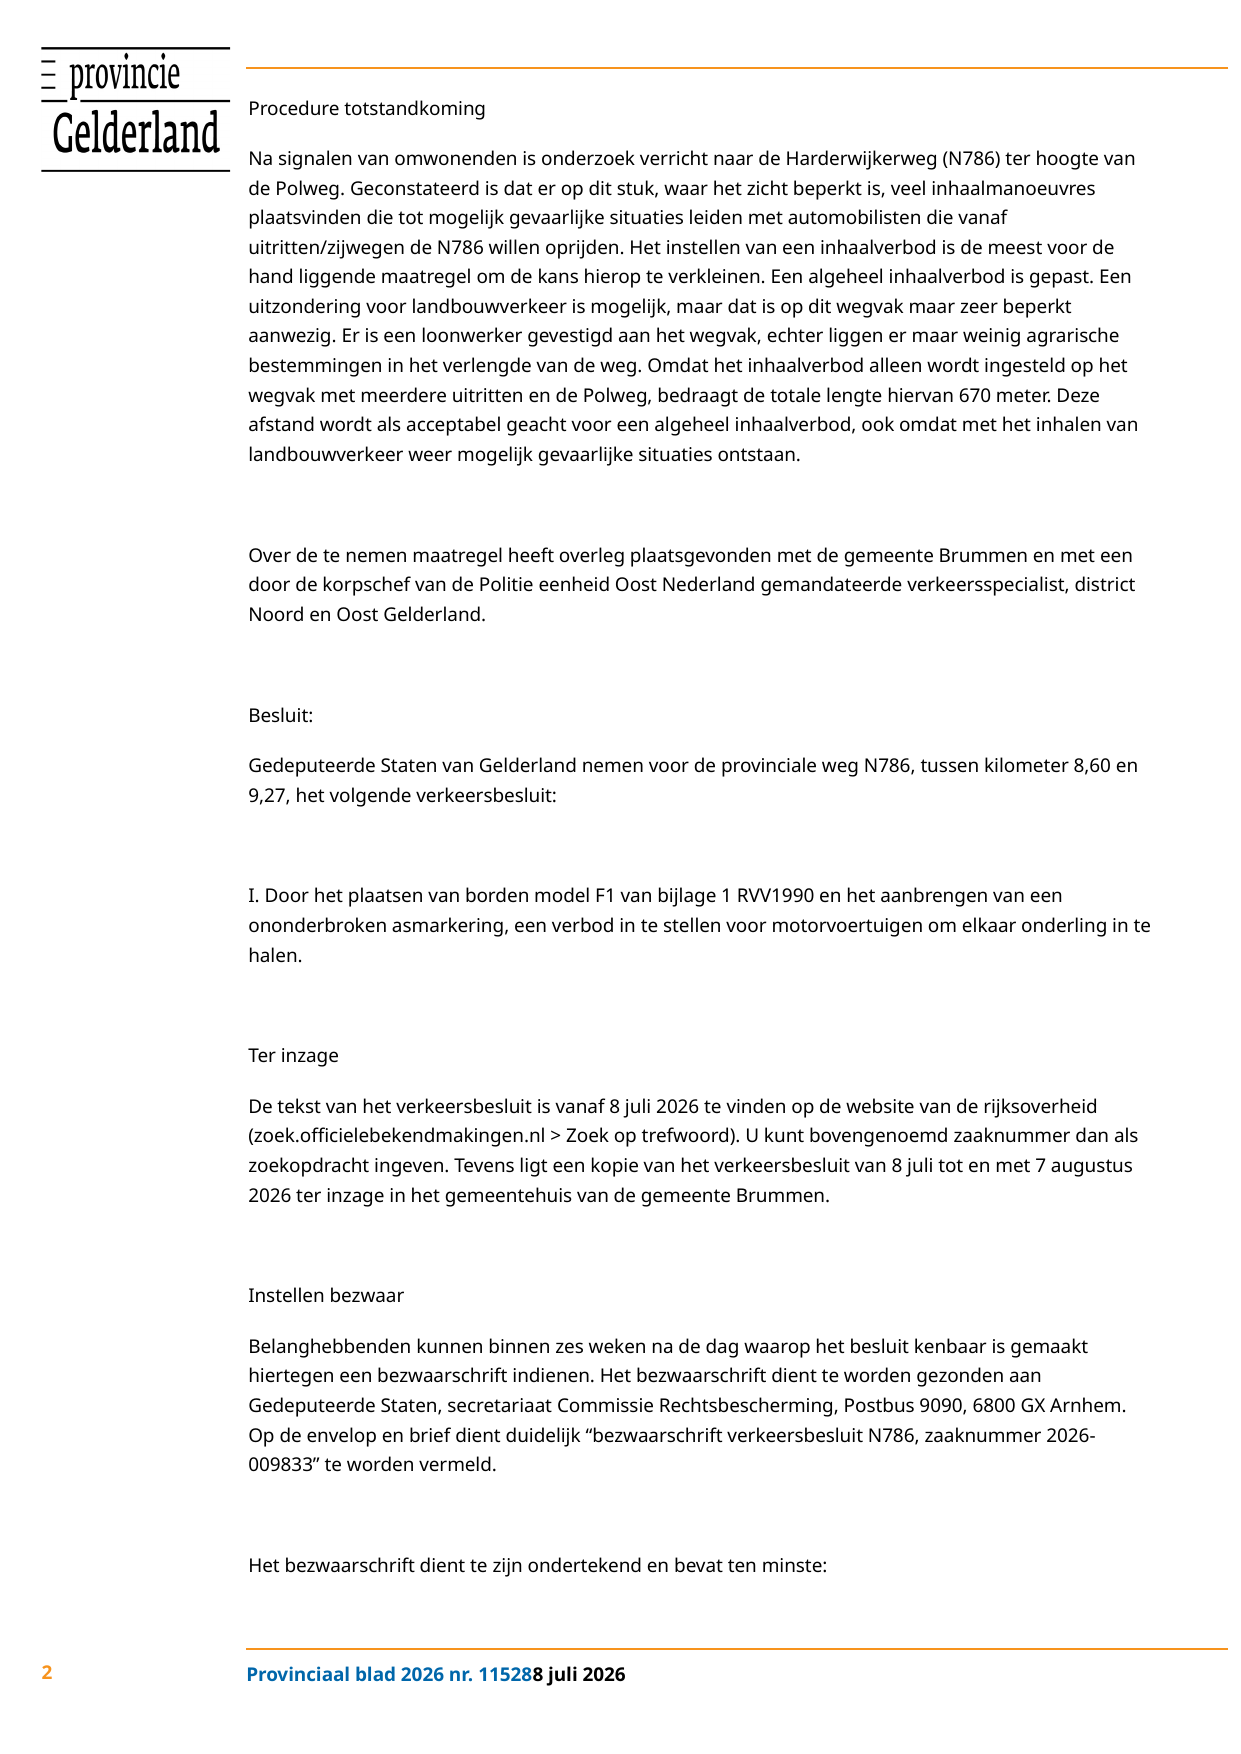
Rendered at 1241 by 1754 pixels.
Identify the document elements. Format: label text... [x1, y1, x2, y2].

text Belanghebbenden kunnen binnen zes weken na de dag waarop het besluit kenbaar is gemaakt hiertegen een bezwaarschrift indienen. Het bezwaarschrift dient te worden gezonden aan Gedeputeerde Staten, secretariaat Commissie Rechtsbescherming, Postbus 9090, 6800 GX Arnhem. Op de envelop en brief dient duidelijk “bezwaarschrift verkeersbesluit N786, zaaknummer 2026-009833” te worden vermeld. [248, 1333, 1152, 1477]
text Gedeputeerde Staten van Gelderland nemen voor de provinciale weg N786, tussen kilometer 8,60 en 9,27, het volgende verkeersbesluit: [248, 752, 1152, 808]
text Besluit: [248, 702, 1152, 728]
text Ter inzage [248, 1043, 1152, 1068]
text De tekst van het verkeersbesluit is vanaf 8 juli 2026 te vinden op de website van de rijksoverheid (zoek.officielebekendmakingen.nl > Zoek op trefwoord). U kunt bovengenoemd zaaknummer dan als zoekopdracht ingeven. Tevens ligt een kopie van het verkeersbesluit van 8 juli tot en met 7 augustus 2026 ter inzage in het gemeentehuis van de gemeente Brummen. [248, 1093, 1152, 1208]
text Instellen bezwaar [248, 1283, 1152, 1308]
text Over de te nemen maatregel heeft overleg plaatsgevonden met de gemeente Brummen en met een door de korpschef van de Politie eenheid Oost Nederland gemandateerde verkeersspecialist, district Noord en Oost Gelderland. [248, 542, 1152, 627]
text Het bezwaarschrift dient te zijn ondertekend en bevat ten minste: [248, 1552, 1152, 1578]
picture [41, 47, 231, 172]
text I. Door het plaatsen van borden model F1 van bijlage 1 RVV1990 en het aanbrengen van een ononderbroken asmarkering, een verbod in te stellen voor motorvoertuigen om elkaar onderling in te halen. [248, 883, 1152, 968]
text Procedure totstandkoming [248, 95, 1152, 121]
text Na signalen van omwonenden is onderzoek verricht naar de Harderwijkerweg (N786) ter hoogte van de Polweg. Geconstateerd is dat er op dit stuk, waar het zicht beperkt is, veel inhaalmanoeuvres plaatsvinden die tot mogelijk gevaarlijke situaties leiden met automobilisten die vanaf uitritten/zijwegen de N786 willen oprijden. Het instellen van een inhaalverbod is de meest voor de hand liggende maatregel om de kans hierop te verkleinen. Een algeheel inhaalverbod is gepast. Een uitzondering voor landbouwverkeer is mogelijk, maar dat is op dit wegvak maar zeer beperkt aanwezig. Er is een loonwerker gevestigd aan het wegvak, echter liggen er maar weinig agrarische bestemmingen in het verlengde van de weg. Omdat het inhaalverbod alleen wordt ingesteld op het wegvak met meerdere uitritten en de Polweg, bedraagt de totale lengte hiervan 670 meter. Deze afstand wordt als acceptabel geacht voor een algeheel inhaalverbod, ook omdat met het inhalen van landbouwverkeer weer mogelijk gevaarlijke situaties ontstaan. [248, 145, 1152, 467]
